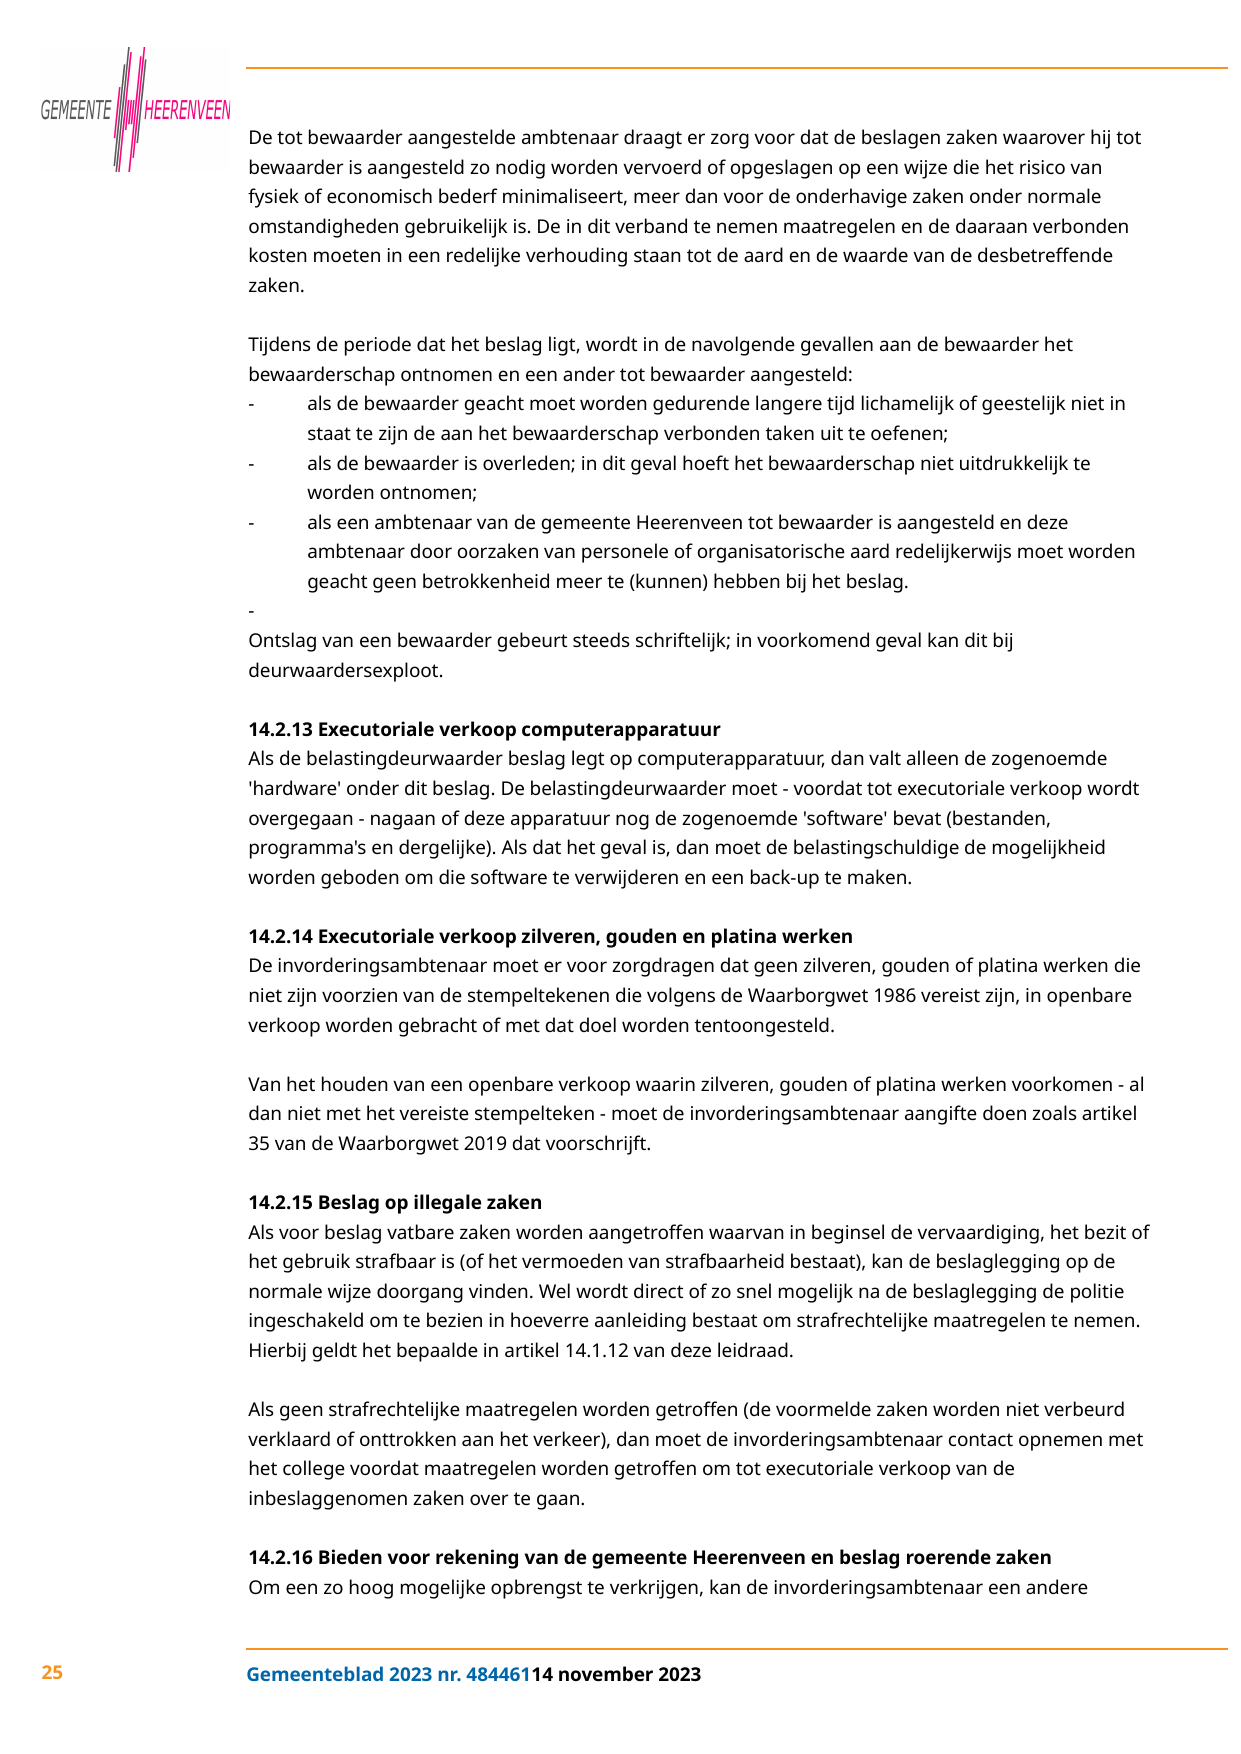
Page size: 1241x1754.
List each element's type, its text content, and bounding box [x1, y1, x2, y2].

text Ontslag van een bewaarder gebeurt steeds schriftelijk; in voorkomend geval kan dit bij deurwaardersexploot. [248, 627, 1152, 683]
text Als voor beslag vatbare zaken worden aangetroffen waarvan in beginsel de vervaardiging, het bezit of het gebruik strafbaar is (of het vermoeden van strafbaarheid bestaat), kan de beslaglegging op de normale wijze doorgang vinden. Wel wordt direct of zo snel mogelijk na de beslaglegging de politie ingeschakeld om te bezien in hoeverre aanleiding bestaat om strafrechtelijke maatregelen te nemen. Hierbij geldt het bepaalde in artikel 14.1.12 van deze leidraad. [248, 1219, 1152, 1363]
text 14.2.16 Bieden voor rekening van de gemeente Heerenveen en beslag roerende zaken [248, 1544, 1152, 1570]
text 14.2.15 Beslag op illegale zaken [248, 1189, 1152, 1215]
list als de bewaarder is overleden; in dit geval hoeft het bewaarderschap niet uitdrukkelijk te worden ontnomen; [248, 450, 1152, 505]
text De tot bewaarder aangestelde ambtenaar draagt er zorg voor dat de beslagen zaken waarover hij tot bewaarder is aangesteld zo nodig worden vervoerd of opgeslagen op een wijze die het risico van fysiek of economisch bederf minimaliseert, meer dan voor de onderhavige zaken onder normale omstandigheden gebruikelijk is. De in dit verband te nemen maatregelen en de daaraan verbonden kosten moeten in een redelijke verhouding staan tot de aard en de waarde van de desbetreffende zaken. [248, 124, 1152, 298]
picture [41, 47, 231, 172]
text Tijdens de periode dat het beslag ligt, wordt in de navolgende gevallen aan de bewaarder het bewaarderschap ontnomen en een ander tot bewaarder aangesteld: [248, 331, 1152, 387]
text Als geen strafrechtelijke maatregelen worden getroffen (de voormelde zaken worden niet verbeurd verklaard of onttrokken aan het verkeer), dan moet de invorderingsambtenaar contact opnemen met het college voordat maatregelen worden getroffen om tot executoriale verkoop van de inbeslaggenomen zaken over te gaan. [248, 1396, 1152, 1511]
text De invorderingsambtenaar moet er voor zorgdragen dat geen zilveren, gouden of platina werken die niet zijn voorzien van de stempeltekenen die volgens de Waarborgwet 1986 vereist zijn, in openbare verkoop worden gebracht of met dat doel worden tentoongesteld. [248, 953, 1152, 1038]
text Om een zo hoog mogelijke opbrengst te verkrijgen, kan de invorderingsambtenaar een andere [248, 1574, 1152, 1600]
text Van het houden van een openbare verkoop waarin zilveren, gouden of platina werken voorkomen - al dan niet met het vereiste stempelteken - moet de invorderingsambtenaar aangifte doen zoals artikel 35 van de Waarborgwet 2019 dat voorschrijft. [248, 1071, 1152, 1156]
list als een ambtenaar van de gemeente Heerenveen tot bewaarder is aangesteld en deze ambtenaar door oorzaken van personele of organisatorische aard redelijkerwijs moet worden geacht geen betrokkenheid meer te (kunnen) hebben bij het beslag. [248, 509, 1152, 594]
list als de bewaarder geacht moet worden gedurende langere tijd lichamelijk of geestelijk niet in staat te zijn de aan het bewaarderschap verbonden taken uit te oefenen; [248, 391, 1152, 446]
text Als de belastingdeurwaarder beslag legt op computerapparatuur, dan valt alleen de zogenoemde 'hardware' onder dit beslag. De belastingdeurwaarder moet - voordat tot executoriale verkoop wordt overgegaan - nagaan of deze apparatuur nog de zogenoemde 'software' bevat (bestanden, programma's en dergelijke). Als dat het geval is, dan moet de belastingschuldige de mogelijkheid worden geboden om die software te verwijderen en een back-up te maken. [248, 746, 1152, 890]
text 14.2.13 Executoriale verkoop computerapparatuur [248, 716, 1152, 742]
text 14.2.14 Executoriale verkoop zilveren, gouden en platina werken [248, 923, 1152, 949]
